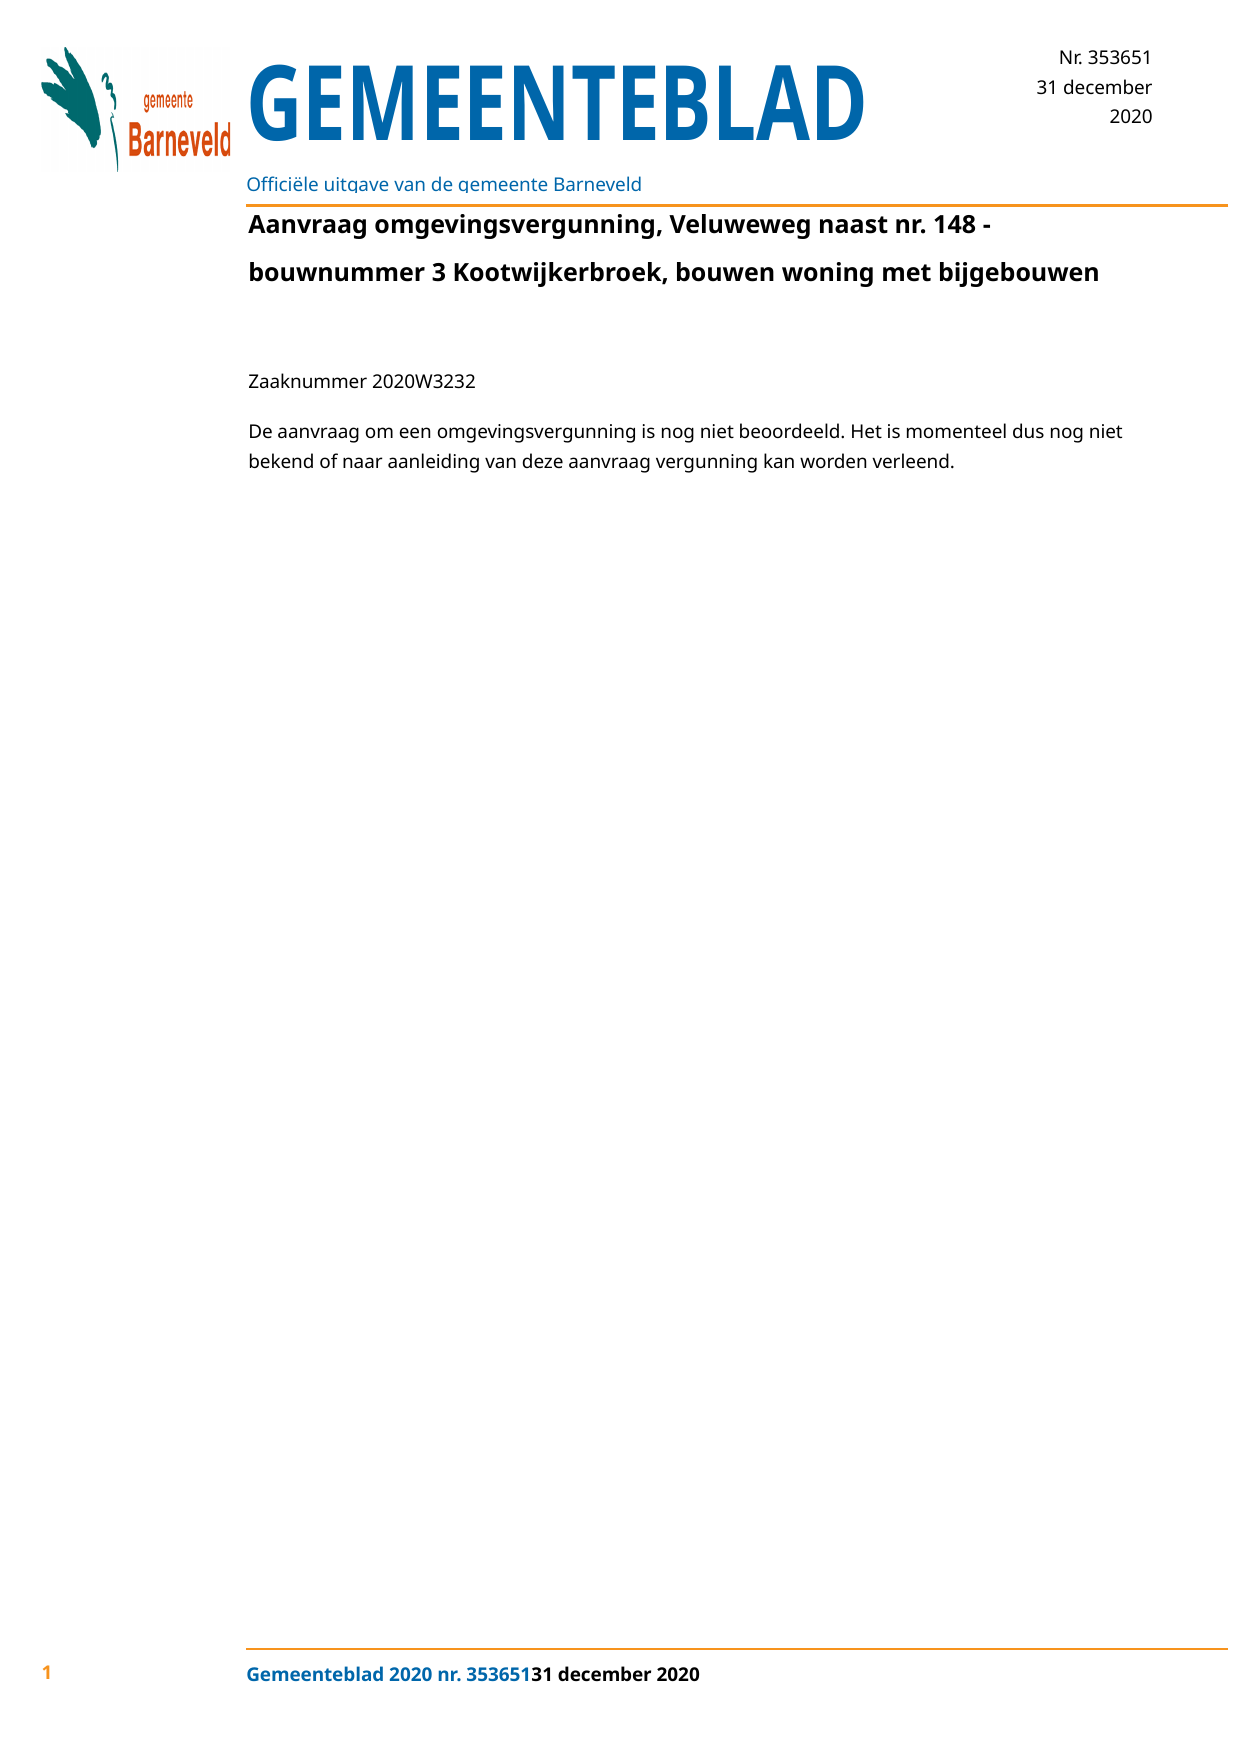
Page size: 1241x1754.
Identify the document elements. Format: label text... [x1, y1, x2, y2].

picture [41, 47, 231, 172]
text Aanvraag omgevingsvergunning, Veluweweg naast nr. 148 - bouwnummer 3 Kootwijkerbroek, bouwen woning met bijgebouwen [248, 207, 1152, 288]
text Zaaknummer 2020W3232 [248, 368, 1152, 394]
text De aanvraag om een omgevingsvergunning is nog niet beoordeeld. Het is momenteel dus nog niet bekend of naar aanleiding van deze aanvraag vergunning kan worden verleend. [248, 419, 1152, 474]
